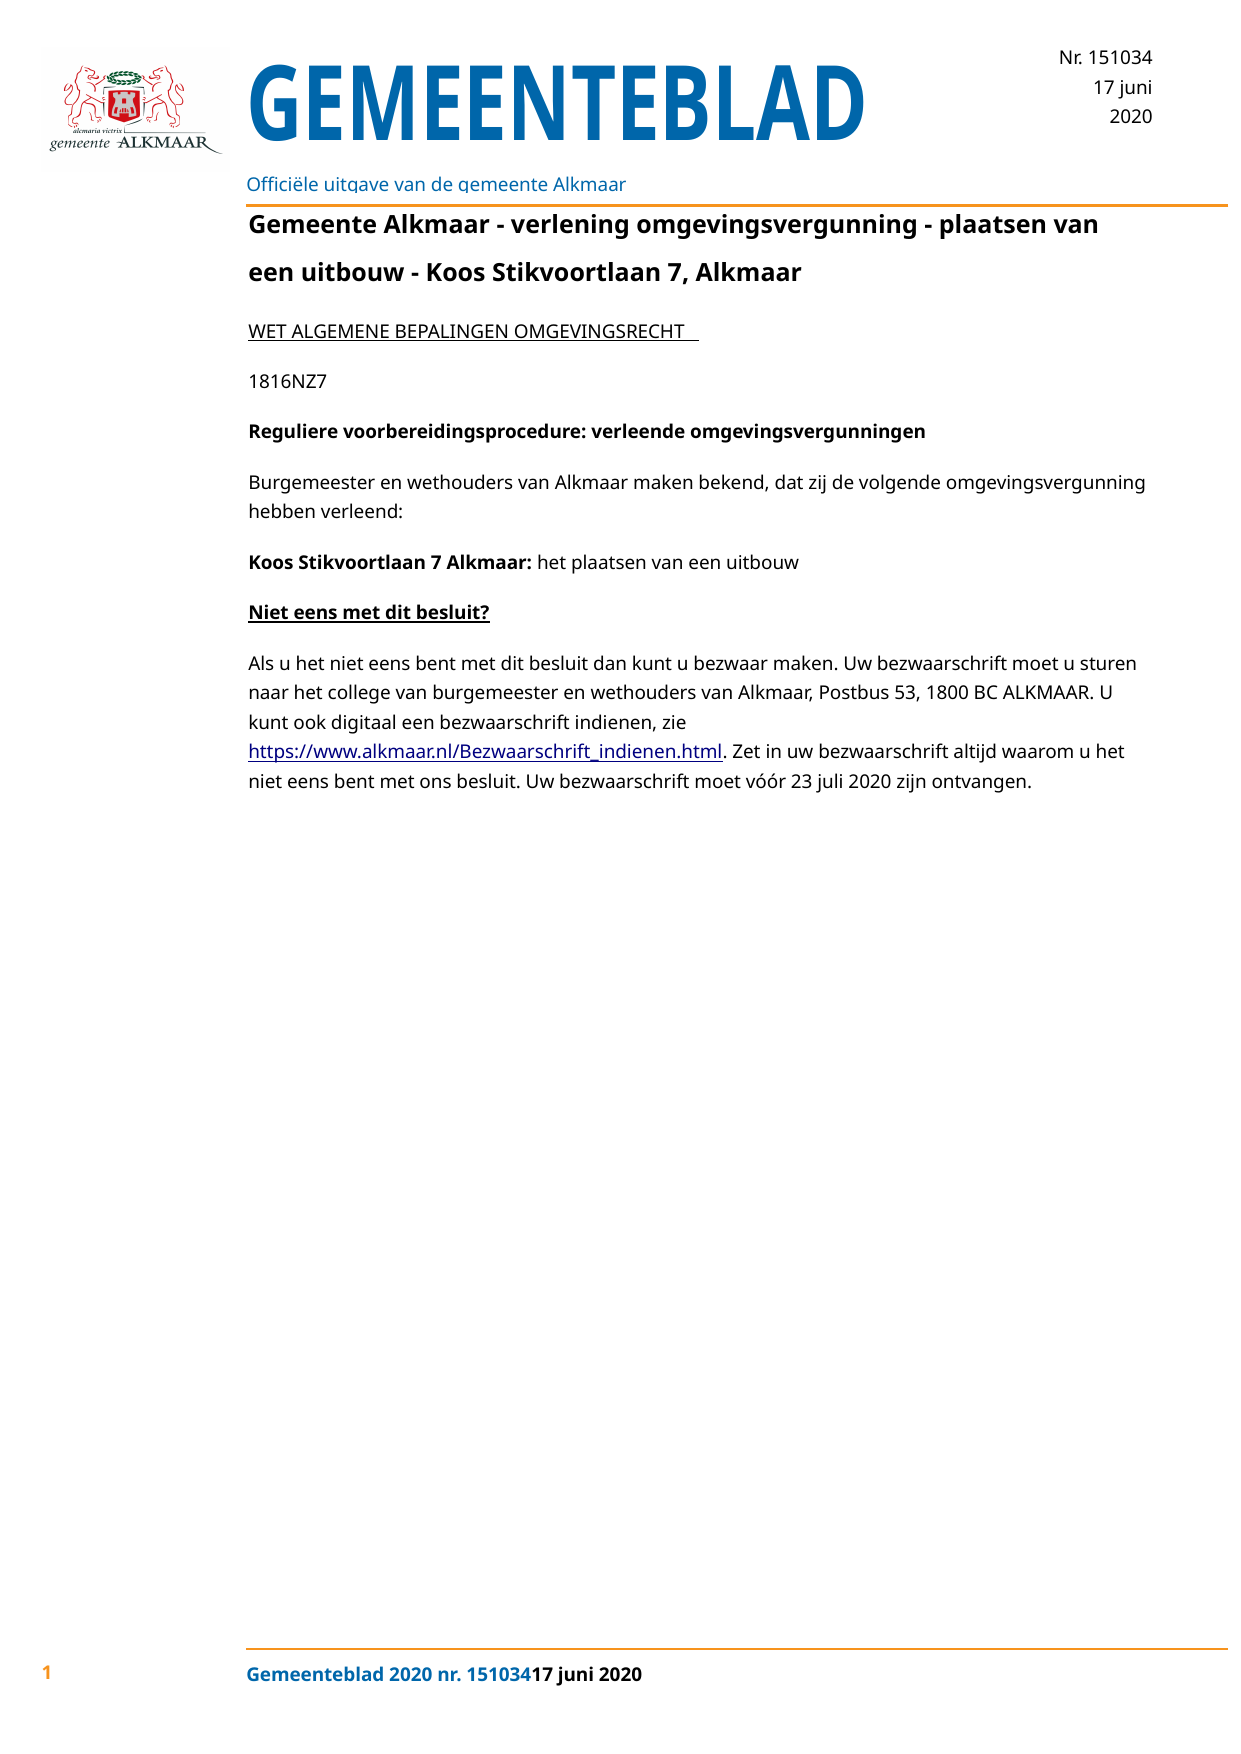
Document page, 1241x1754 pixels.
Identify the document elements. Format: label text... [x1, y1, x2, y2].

text Reguliere voorbereidingsprocedure: verleende omgevingsvergunningen [248, 419, 1152, 444]
text Niet eens met dit besluit? [248, 599, 1152, 625]
text Als u het niet eens bent met dit besluit dan kunt u bezwaar maken. Uw bezwaarschrift moet u sturen naar het college van burgemeester en wethouders van Alkmaar, Postbus 53, 1800 BC ALKMAAR. U kunt ook digitaal een bezwaarschrift indienen, zie https://www.alkmaar.nl/Bezwaarschrift_indienen.html. Zet in uw bezwaarschrift altijd waarom u het niet eens bent met ons besluit. Uw bezwaarschrift moet vóór 23 juli 2020 zijn ontvangen. [248, 650, 1152, 794]
text WET ALGEMENE BEPALINGEN OMGEVINGSRECHT [248, 318, 1152, 344]
text Burgemeester en wethouders van Alkmaar maken bekend, dat zij de volgende omgevingsvergunning hebben verleend: [248, 469, 1152, 524]
text 1816NZ7 [248, 368, 1152, 394]
picture [41, 47, 231, 172]
text Koos Stikvoortlaan 7 Alkmaar: het plaatsen van een uitbouw [248, 549, 1152, 575]
text Gemeente Alkmaar - verlening omgevingsvergunning - plaatsen van een uitbouw - Koos Stikvoortlaan 7, Alkmaar [248, 207, 1152, 288]
